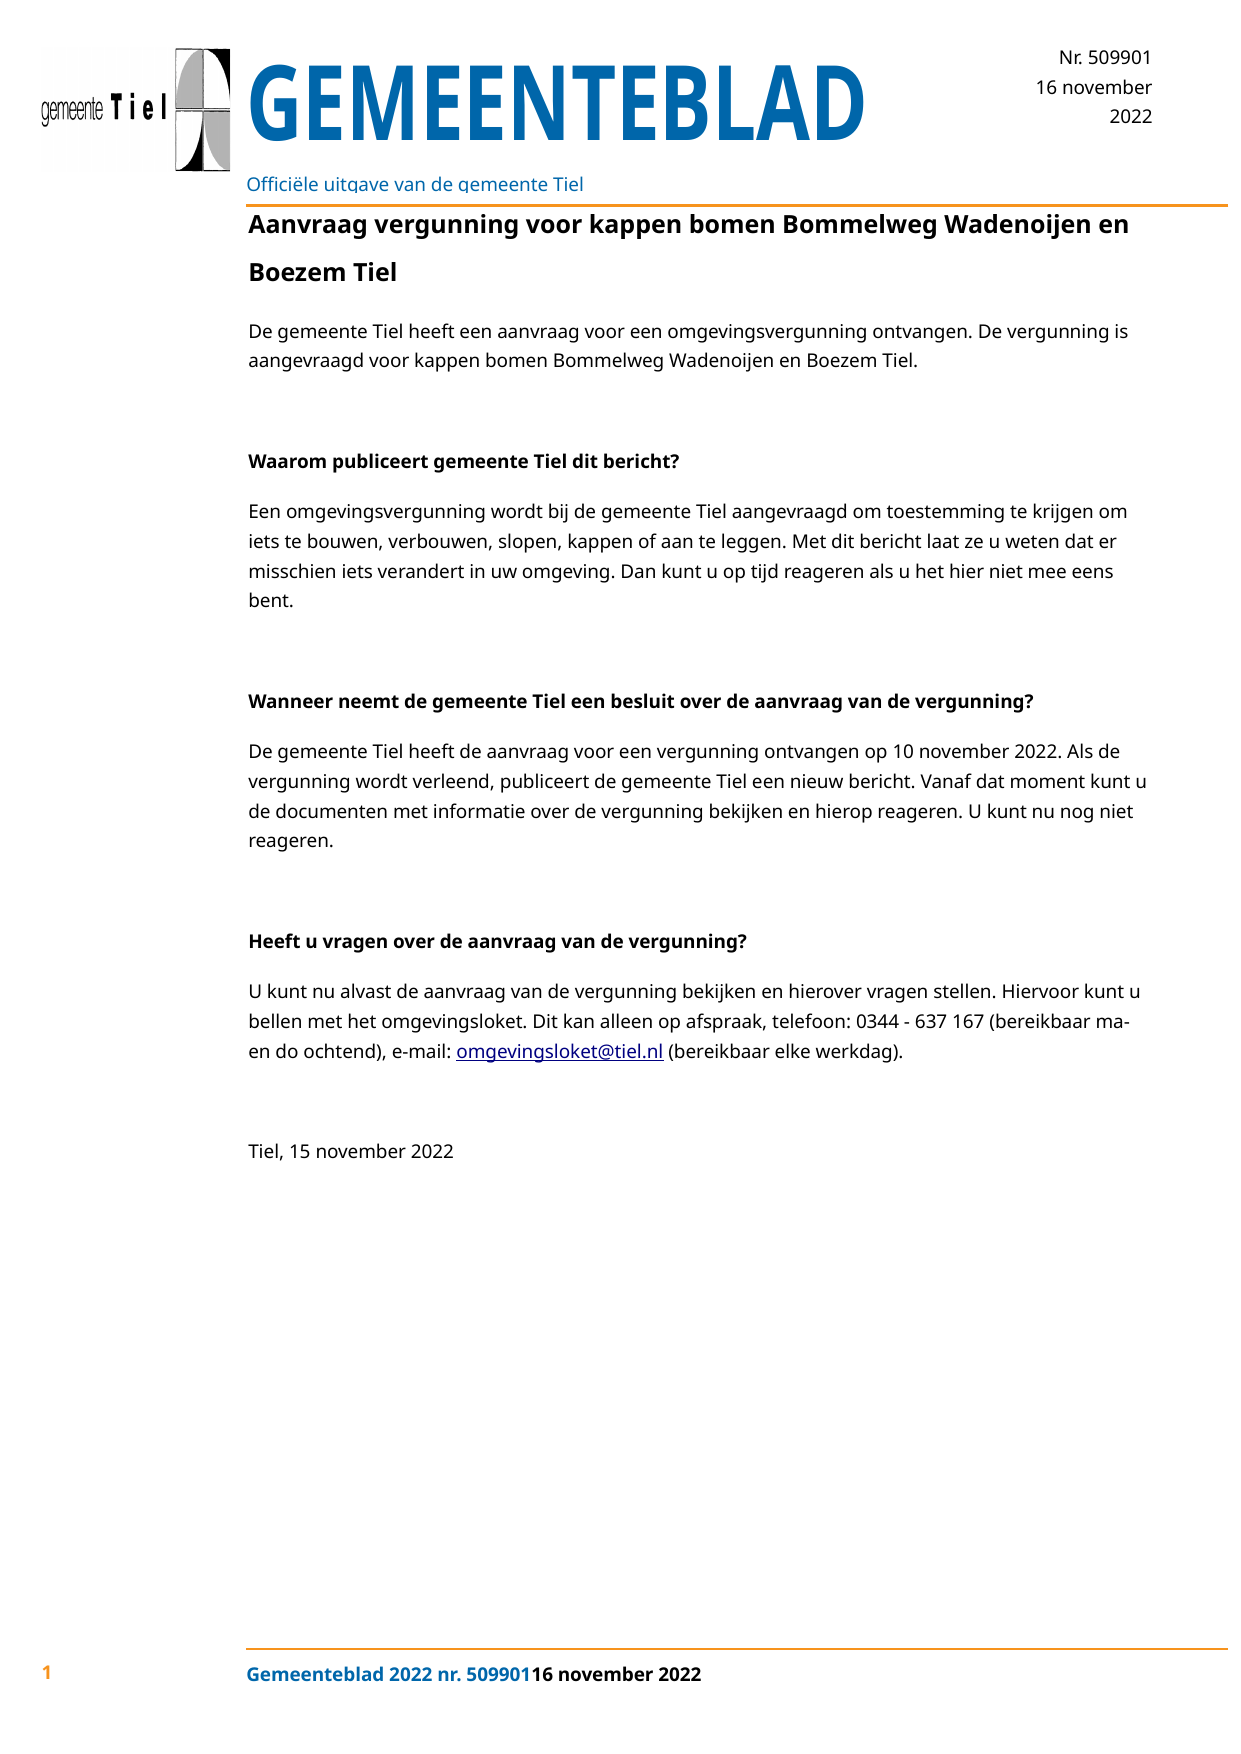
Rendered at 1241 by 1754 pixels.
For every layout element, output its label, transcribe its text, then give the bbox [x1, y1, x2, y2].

text U kunt nu alvast de aanvraag van de vergunning bekijken en hierover vragen stellen. Hiervoor kunt u bellen met het omgevingsloket. Dit kan alleen op afspraak, telefoon: 0344 - 637 167 (bereikbaar ma-en do ochtend), e-mail: omgevingsloket@tiel.nl (bereikbaar elke werkdag). [248, 979, 1152, 1064]
text De gemeente Tiel heeft een aanvraag voor een omgevingsvergunning ontvangen. De vergunning is aangevraagd voor kappen bomen Bommelweg Wadenoijen en Boezem Tiel. [248, 318, 1152, 373]
text Heeft u vragen over de aanvraag van de vergunning? [248, 928, 1152, 954]
text Tiel, 15 november 2022 [248, 1139, 1152, 1164]
text Waarom publiceert gemeente Tiel dit bericht? [248, 448, 1152, 474]
picture [41, 47, 231, 172]
text Wanneer neemt de gemeente Tiel een besluit over de aanvraag van de vergunning? [248, 688, 1152, 714]
text Aanvraag vergunning voor kappen bomen Bommelweg Wadenoijen en Boezem Tiel [248, 207, 1152, 288]
text De gemeente Tiel heeft de aanvraag voor een vergunning ontvangen op 10 november 2022. Als de vergunning wordt verleend, publiceert de gemeente Tiel een nieuw bericht. Vanaf dat moment kunt u de documenten met informatie over de vergunning bekijken en hierop reageren. U kunt nu nog niet reageren. [248, 739, 1152, 853]
text Een omgevingsvergunning wordt bij de gemeente Tiel aangevraagd om toestemming te krijgen om iets te bouwen, verbouwen, slopen, kappen of aan te leggen. Met dit bericht laat ze u weten dat er misschien iets verandert in uw omgeving. Dan kunt u op tijd reageren als u het hier niet mee eens bent. [248, 499, 1152, 613]
